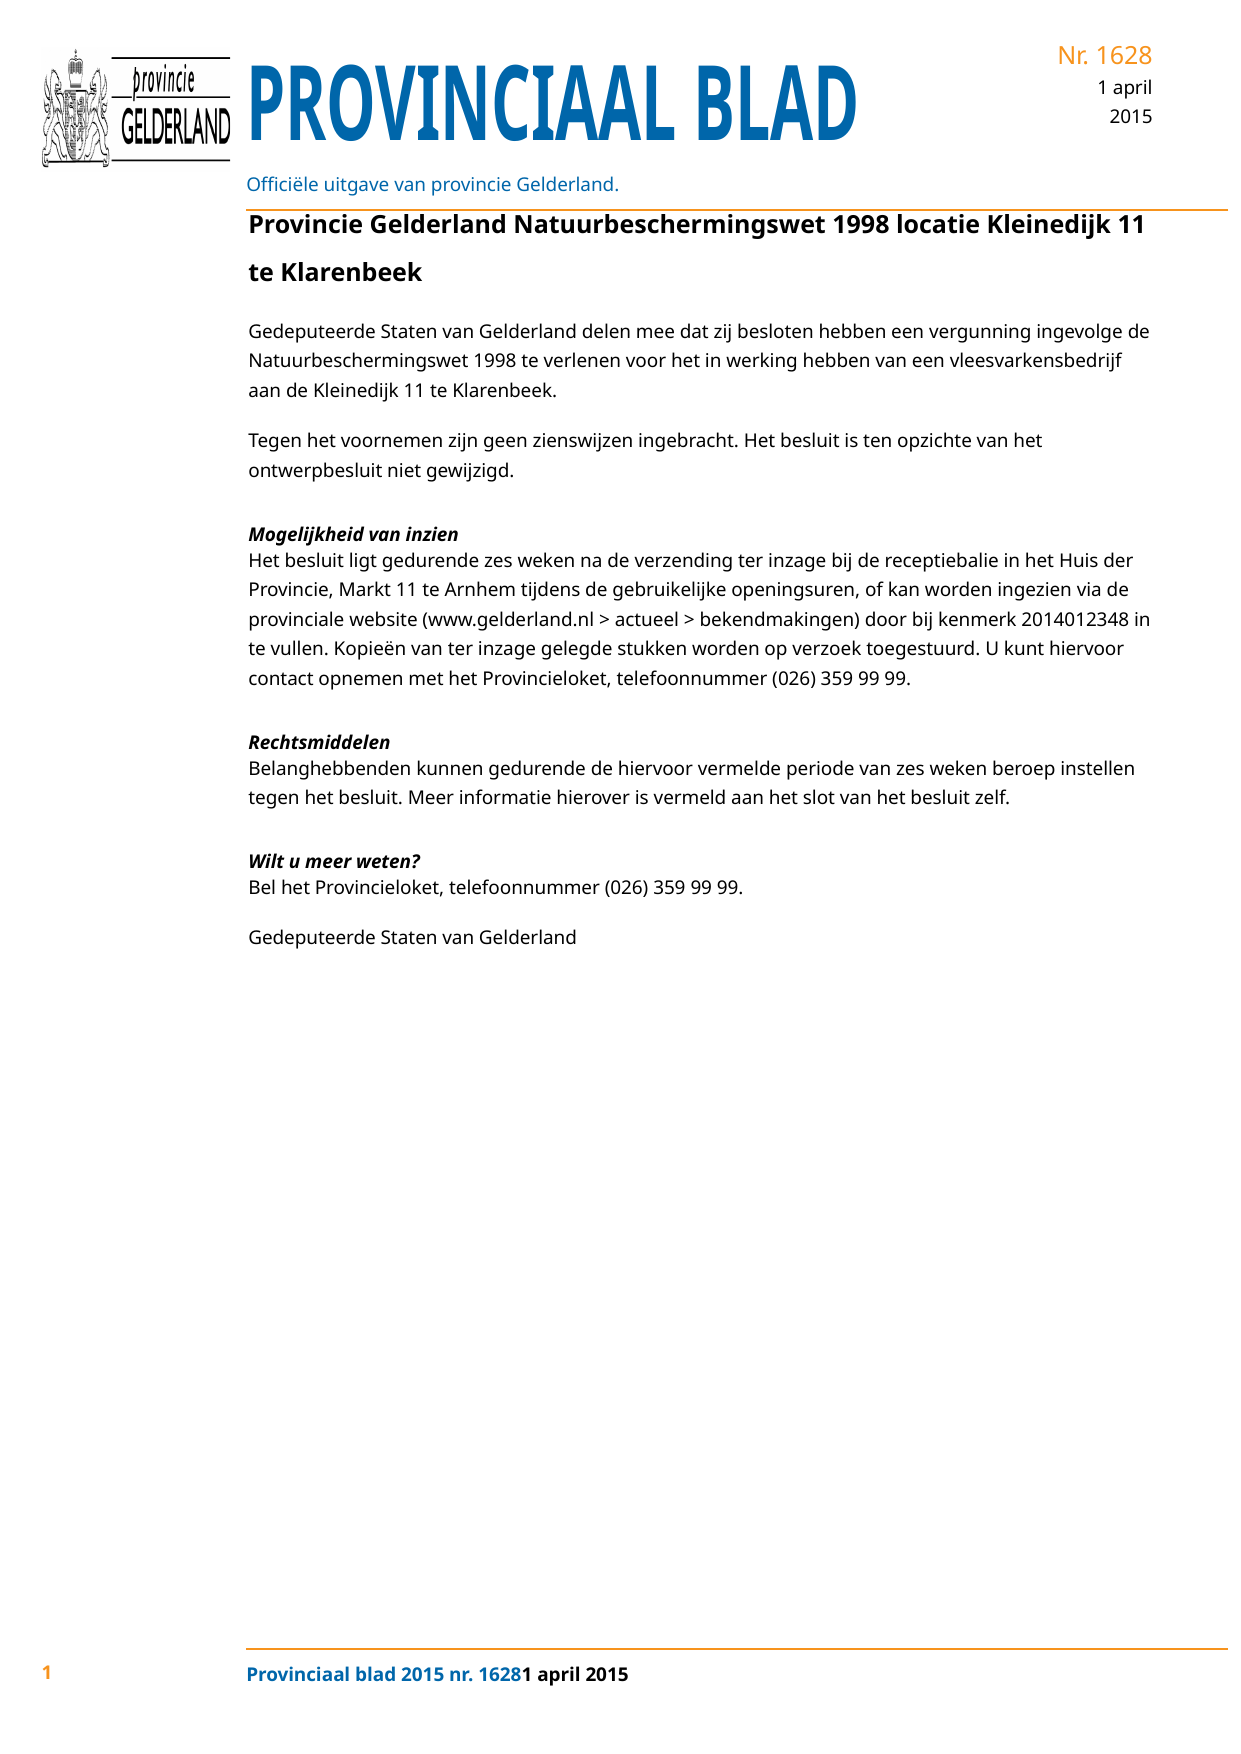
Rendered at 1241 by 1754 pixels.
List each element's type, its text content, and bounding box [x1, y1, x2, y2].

text Mogelijkheid van inzien [248, 521, 1152, 547]
text Rechtsmiddelen [248, 729, 1152, 755]
text Bel het Provincieloket, telefoonnummer (026) 359 99 99. [248, 874, 1152, 900]
text Het besluit ligt gedurende zes weken na de verzending ter inzage bij de receptiebalie in het Huis der Provincie, Markt 11 te Arnhem tijdens de gebruikelijke openingsuren, of kan worden ingezien via de provinciale website (www.gelderland.nl > actueel > bekendmakingen) door bij kenmerk 2014012348 in te vullen. Kopieën van ter inzage gelegde stukken worden op verzoek toegestuurd. U kunt hiervoor contact opnemen met het Provincieloket, telefoonnummer (026) 359 99 99. [248, 547, 1152, 691]
text Provincie Gelderland Natuurbeschermingswet 1998 locatie Kleinedijk 11 te Klarenbeek [248, 211, 1152, 288]
text Wilt u meer weten? [248, 848, 1152, 874]
text Tegen het voornemen zijn geen zienswijzen ingebracht. Het besluit is ten opzichte van het ontwerpbesluit niet gewijzigd. [248, 427, 1152, 483]
picture [41, 47, 231, 172]
text Belanghebbenden kunnen gedurende de hiervoor vermelde periode van zes weken beroep instellen tegen het besluit. Meer informatie hierover is vermeld aan het slot van het besluit zelf. [248, 755, 1152, 810]
text Gedeputeerde Staten van Gelderland [248, 924, 1152, 950]
text Gedeputeerde Staten van Gelderland delen mee dat zij besloten hebben een vergunning ingevolge de Natuurbeschermingswet 1998 te verlenen voor het in werking hebben van een vleesvarkensbedrijf aan de Kleinedijk 11 te Klarenbeek. [248, 318, 1152, 403]
